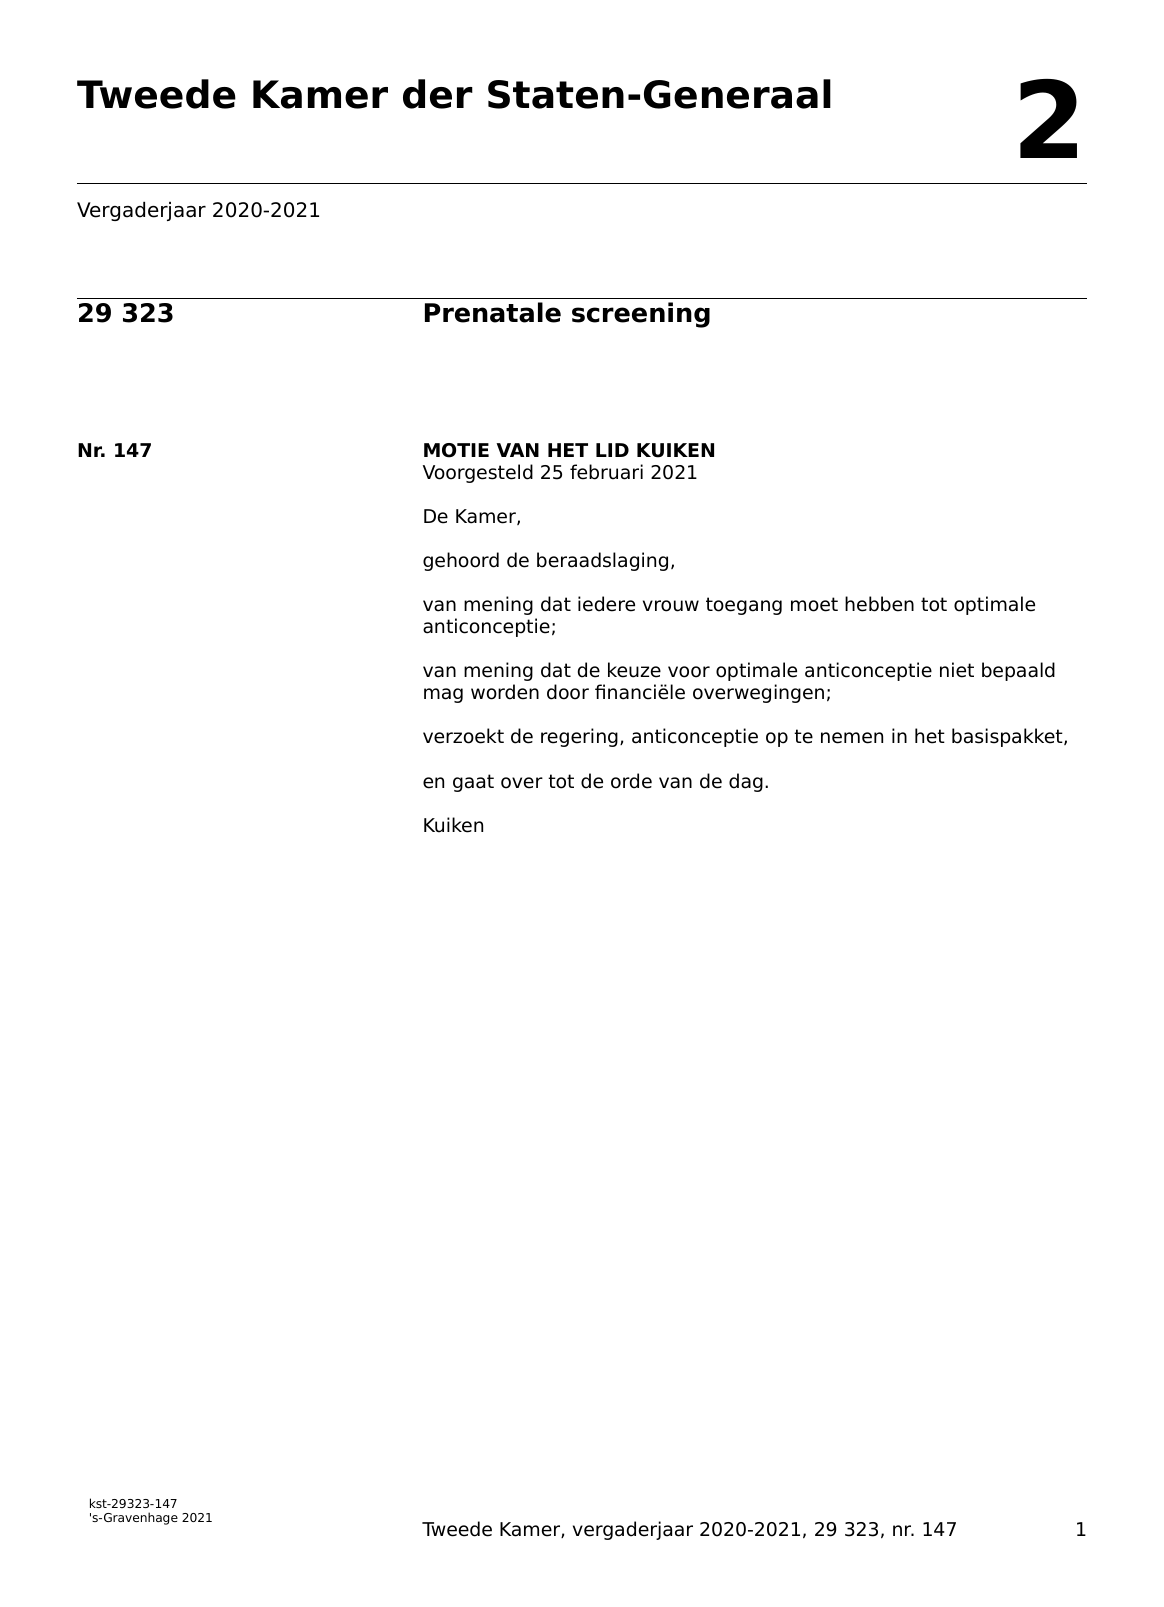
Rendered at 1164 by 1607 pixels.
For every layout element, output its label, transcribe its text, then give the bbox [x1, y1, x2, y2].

text van mening dat iedere vrouw toegang moet hebben tot optimale anticonceptie; [422, 594, 1087, 638]
text Voorgesteld 25 februari 2021 [422, 462, 1087, 484]
text verzoekt de regering, anticonceptie op te nemen in het basispakket, [422, 726, 1087, 748]
table_header Tweede Kamer der Staten-Generaal [77, 59, 886, 183]
text De Kamer, [422, 506, 1087, 528]
subtitle 29 323 Prenatale screening [77, 299, 1087, 329]
text 's-Gravenhage 2021 [88, 1511, 323, 1525]
text gehoord de beraadslaging, [422, 550, 1087, 572]
text Kuiken [422, 815, 1087, 837]
text en gaat over tot de orde van de dag. [422, 771, 1087, 793]
text van mening dat de keuze voor optimale anticonceptie niet bepaald mag worden door financiële overwegingen; [422, 660, 1087, 704]
table_header 2 [886, 59, 1087, 183]
text kst-29323-147 [88, 1497, 323, 1511]
table_cell Vergaderjaar 2020-2021 [77, 184, 1087, 298]
subtitle Nr. 147 MOTIE VAN HET LID KUIKEN [77, 440, 1087, 462]
